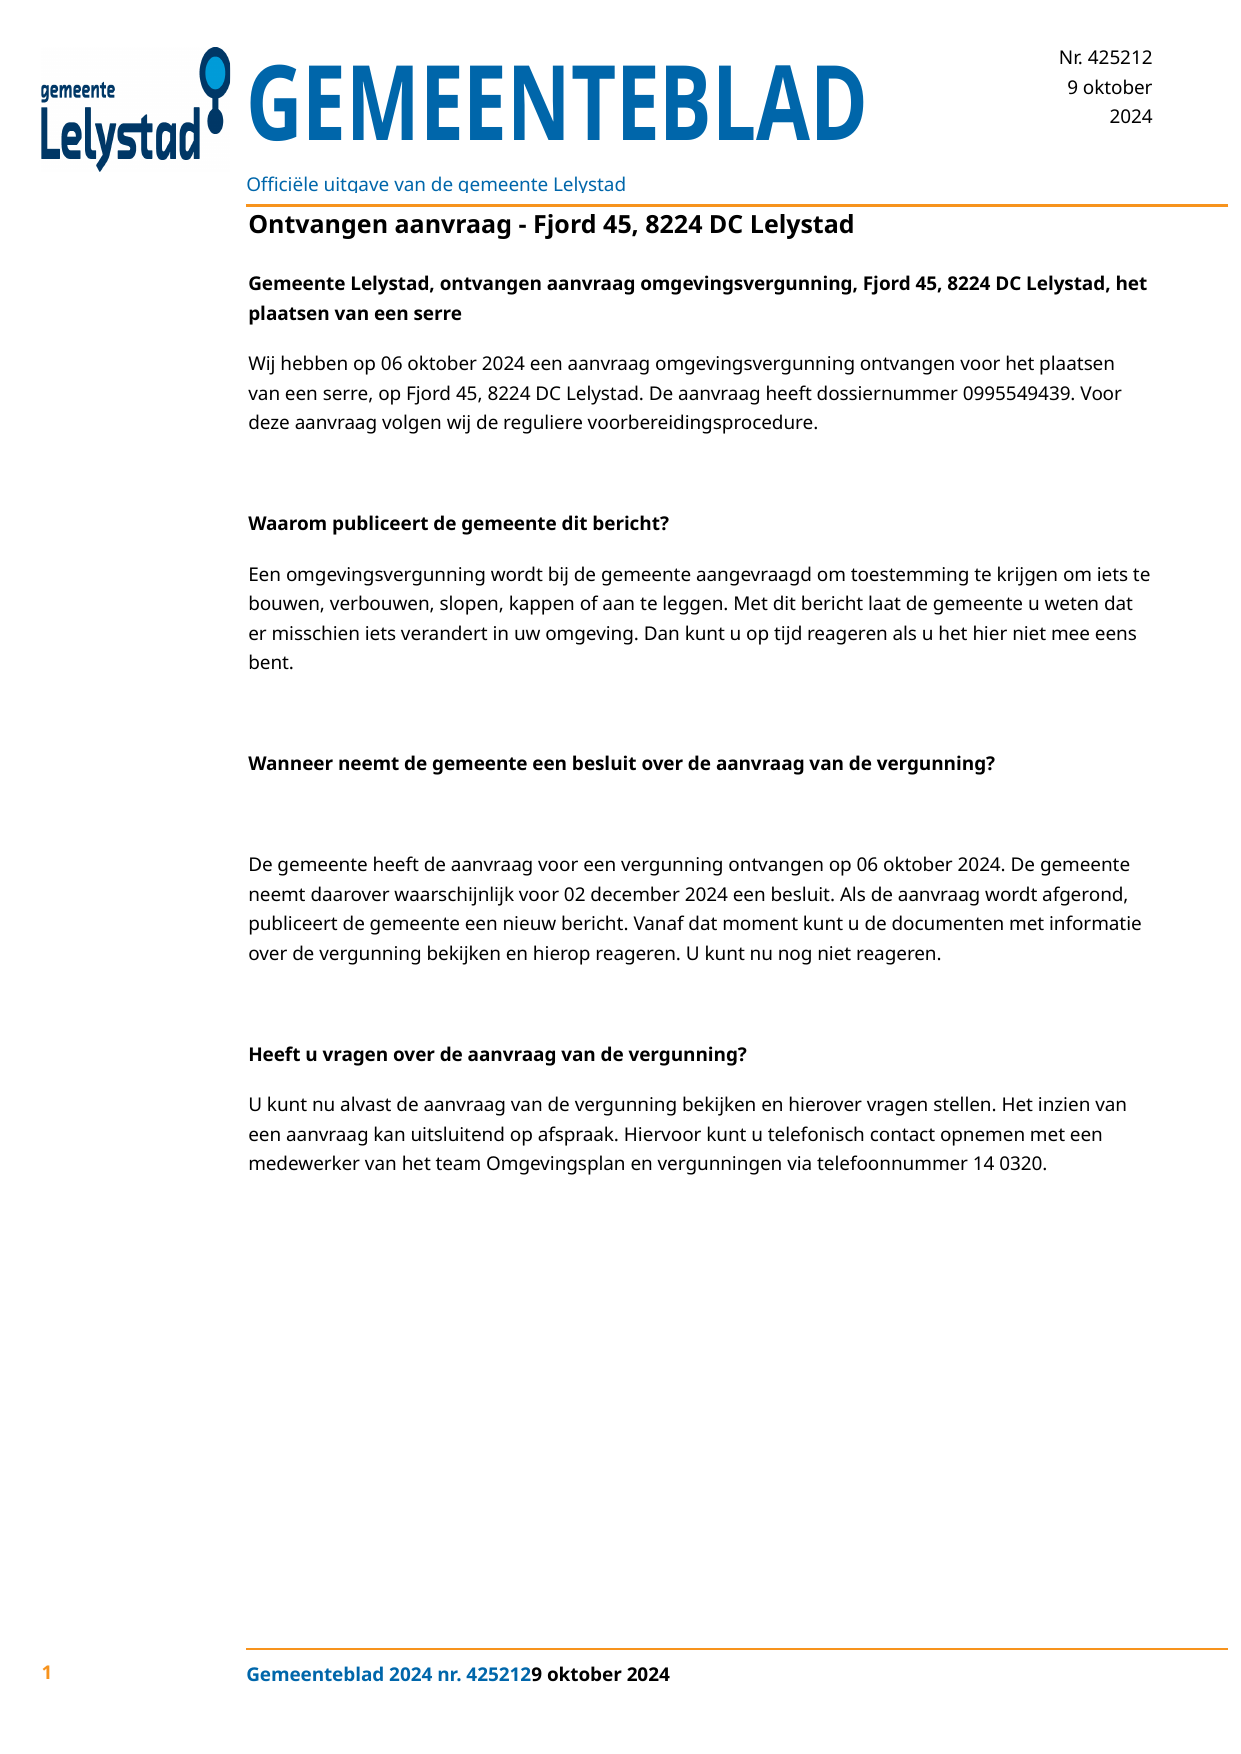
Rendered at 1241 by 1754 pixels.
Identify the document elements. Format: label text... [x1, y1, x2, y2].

text Wanneer neemt de gemeente een besluit over de aanvraag van de vergunning? [248, 750, 1152, 776]
text Een omgevingsvergunning wordt bij de gemeente aangevraagd om toestemming te krijgen om iets te bouwen, verbouwen, slopen, kappen of aan te leggen. Met dit bericht laat de gemeente u weten dat er misschien iets verandert in uw omgeving. Dan kunt u op tijd reageren als u het hier niet mee eens bent. [248, 561, 1152, 675]
text Ontvangen aanvraag - Fjord 45, 8224 DC Lelystad [248, 207, 1152, 241]
text Waarom publiceert de gemeente dit bericht? [248, 510, 1152, 536]
text Heeft u vragen over de aanvraag van de vergunning? [248, 1041, 1152, 1066]
text U kunt nu alvast de aanvraag van de vergunning bekijken en hierover vragen stellen. Het inzien van een aanvraag kan uitsluitend op afspraak. Hiervoor kunt u telefonisch contact opnemen met een medewerker van het team Omgevingsplan en vergunningen via telefoonnummer 14 0320. [248, 1091, 1152, 1176]
picture [41, 47, 231, 172]
text Gemeente Lelystad, ontvangen aanvraag omgevingsvergunning, Fjord 45, 8224 DC Lelystad, het plaatsen van een serre [248, 270, 1152, 326]
text De gemeente heeft de aanvraag voor een vergunning ontvangen op 06 oktober 2024. De gemeente neemt daarover waarschijnlijk voor 02 december 2024 een besluit. Als de aanvraag wordt afgerond, publiceert de gemeente een nieuw bericht. Vanaf dat moment kunt u de documenten met informatie over de vergunning bekijken en hierop reageren. U kunt nu nog niet reageren. [248, 851, 1152, 966]
text Wij hebben op 06 oktober 2024 een aanvraag omgevingsvergunning ontvangen voor het plaatsen van een serre, op Fjord 45, 8224 DC Lelystad. De aanvraag heeft dossiernummer 0995549439. Voor deze aanvraag volgen wij de reguliere voorbereidingsprocedure. [248, 350, 1152, 435]
